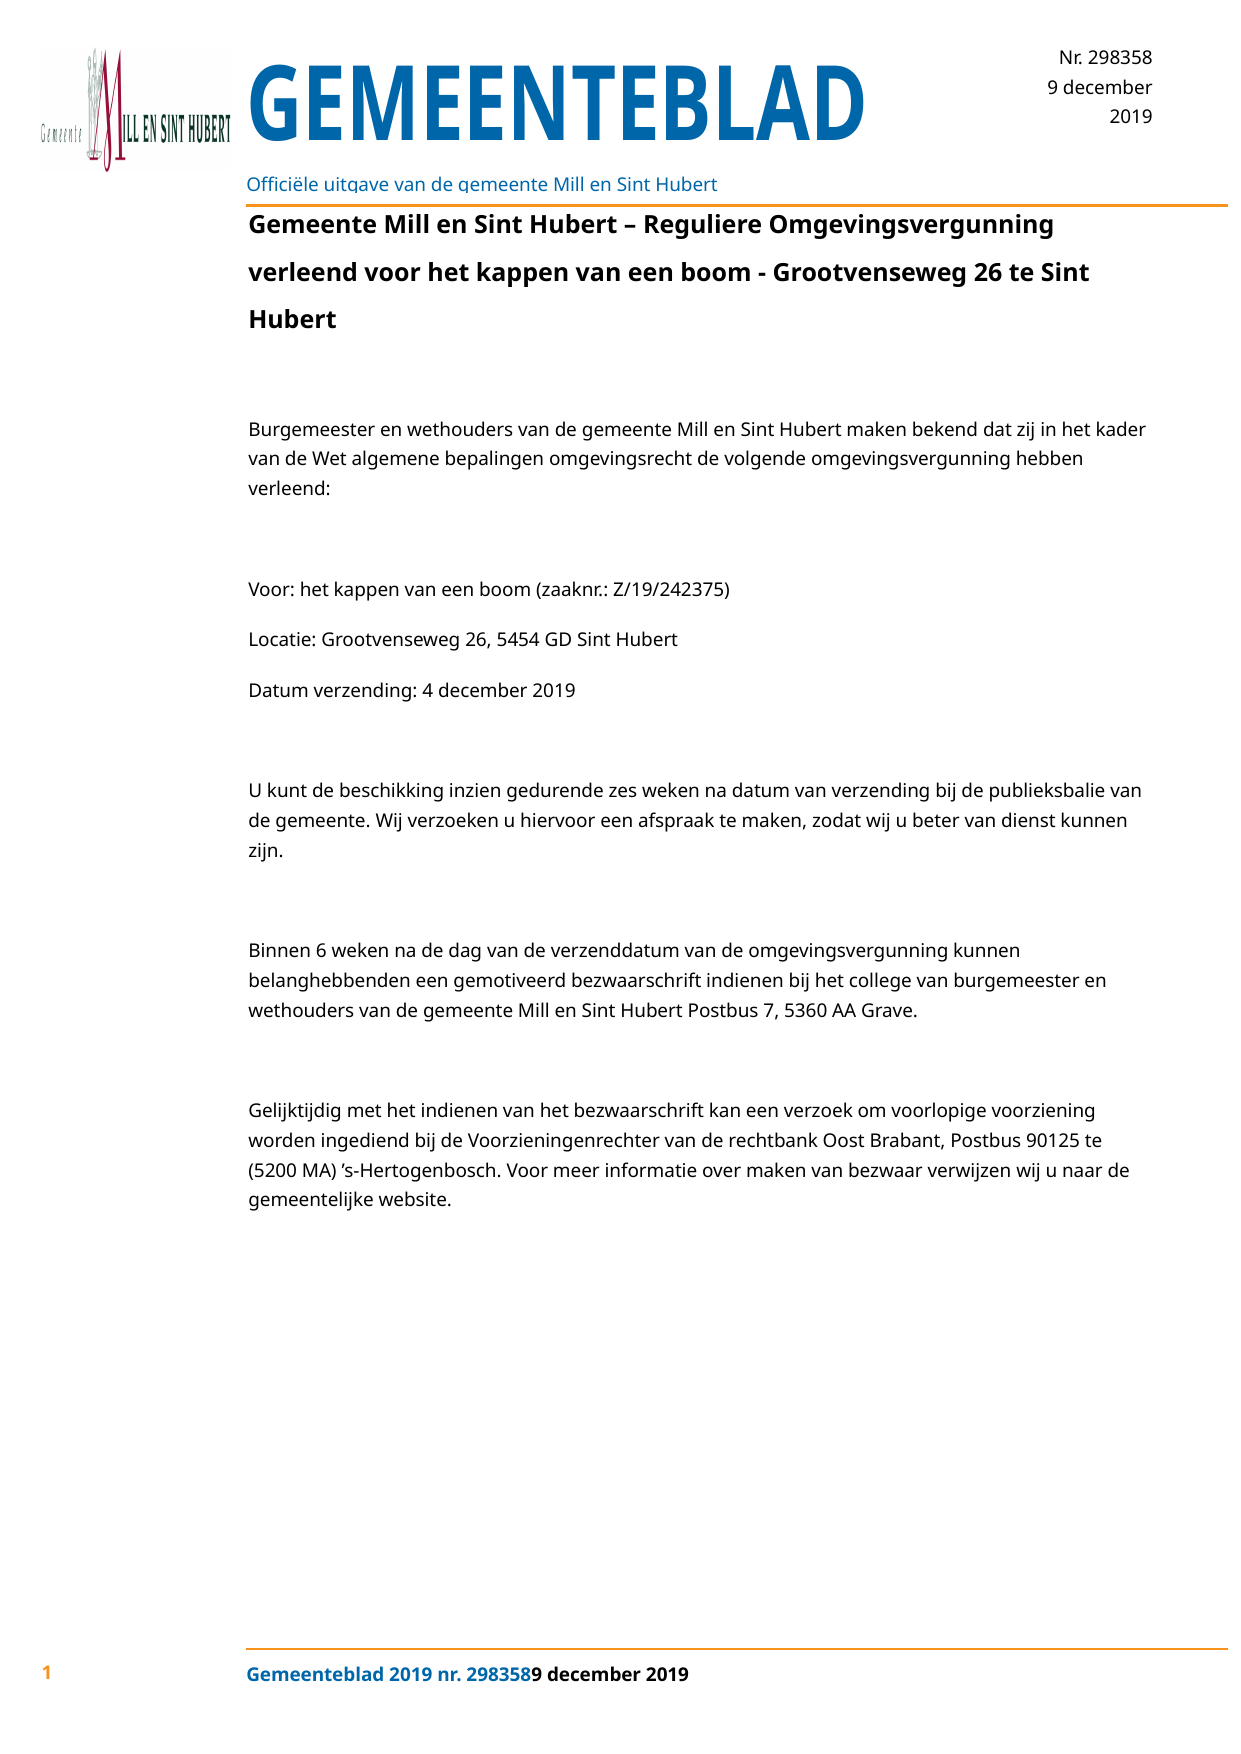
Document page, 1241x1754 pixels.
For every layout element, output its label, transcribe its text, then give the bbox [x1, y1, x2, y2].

text Gemeente Mill en Sint Hubert – Reguliere Omgevingsvergunning verleend voor het kappen van een boom - Grootvenseweg 26 te Sint Hubert [248, 207, 1152, 336]
text Voor: het kappen van een boom (zaaknr.: Z/19/242375) [248, 576, 1152, 602]
text Datum verzending: 4 december 2019 [248, 677, 1152, 702]
picture [41, 47, 231, 172]
text U kunt de beschikking inzien gedurende zes weken na datum van verzending bij de publieksbalie van de gemeente. Wij verzoeken u hiervoor een afspraak te maken, zodat wij u beter van dienst kunnen zijn. [248, 778, 1152, 862]
text Binnen 6 weken na de dag van de verzenddatum van de omgevingsvergunning kunnen belanghebbenden een gemotiveerd bezwaarschrift indienen bij het college van burgemeester en wethouders van de gemeente Mill en Sint Hubert Postbus 7, 5360 AA Grave. [248, 938, 1152, 1022]
text Burgemeester en wethouders van de gemeente Mill en Sint Hubert maken bekend dat zij in het kader van de Wet algemene bepalingen omgevingsrecht de volgende omgevingsvergunning hebben verleend: [248, 416, 1152, 501]
text Locatie: Grootvenseweg 26, 5454 GD Sint Hubert [248, 626, 1152, 652]
text Gelijktijdig met het indienen van het bezwaarschrift kan een verzoek om voorlopige voorziening worden ingediend bij de Voorzieningenrechter van de rechtbank Oost Brabant, Postbus 90125 te (5200 MA) ’s-Hertogenbosch. Voor meer informatie over maken van bezwaar verwijzen wij u naar de gemeentelijke website. [248, 1098, 1152, 1212]
